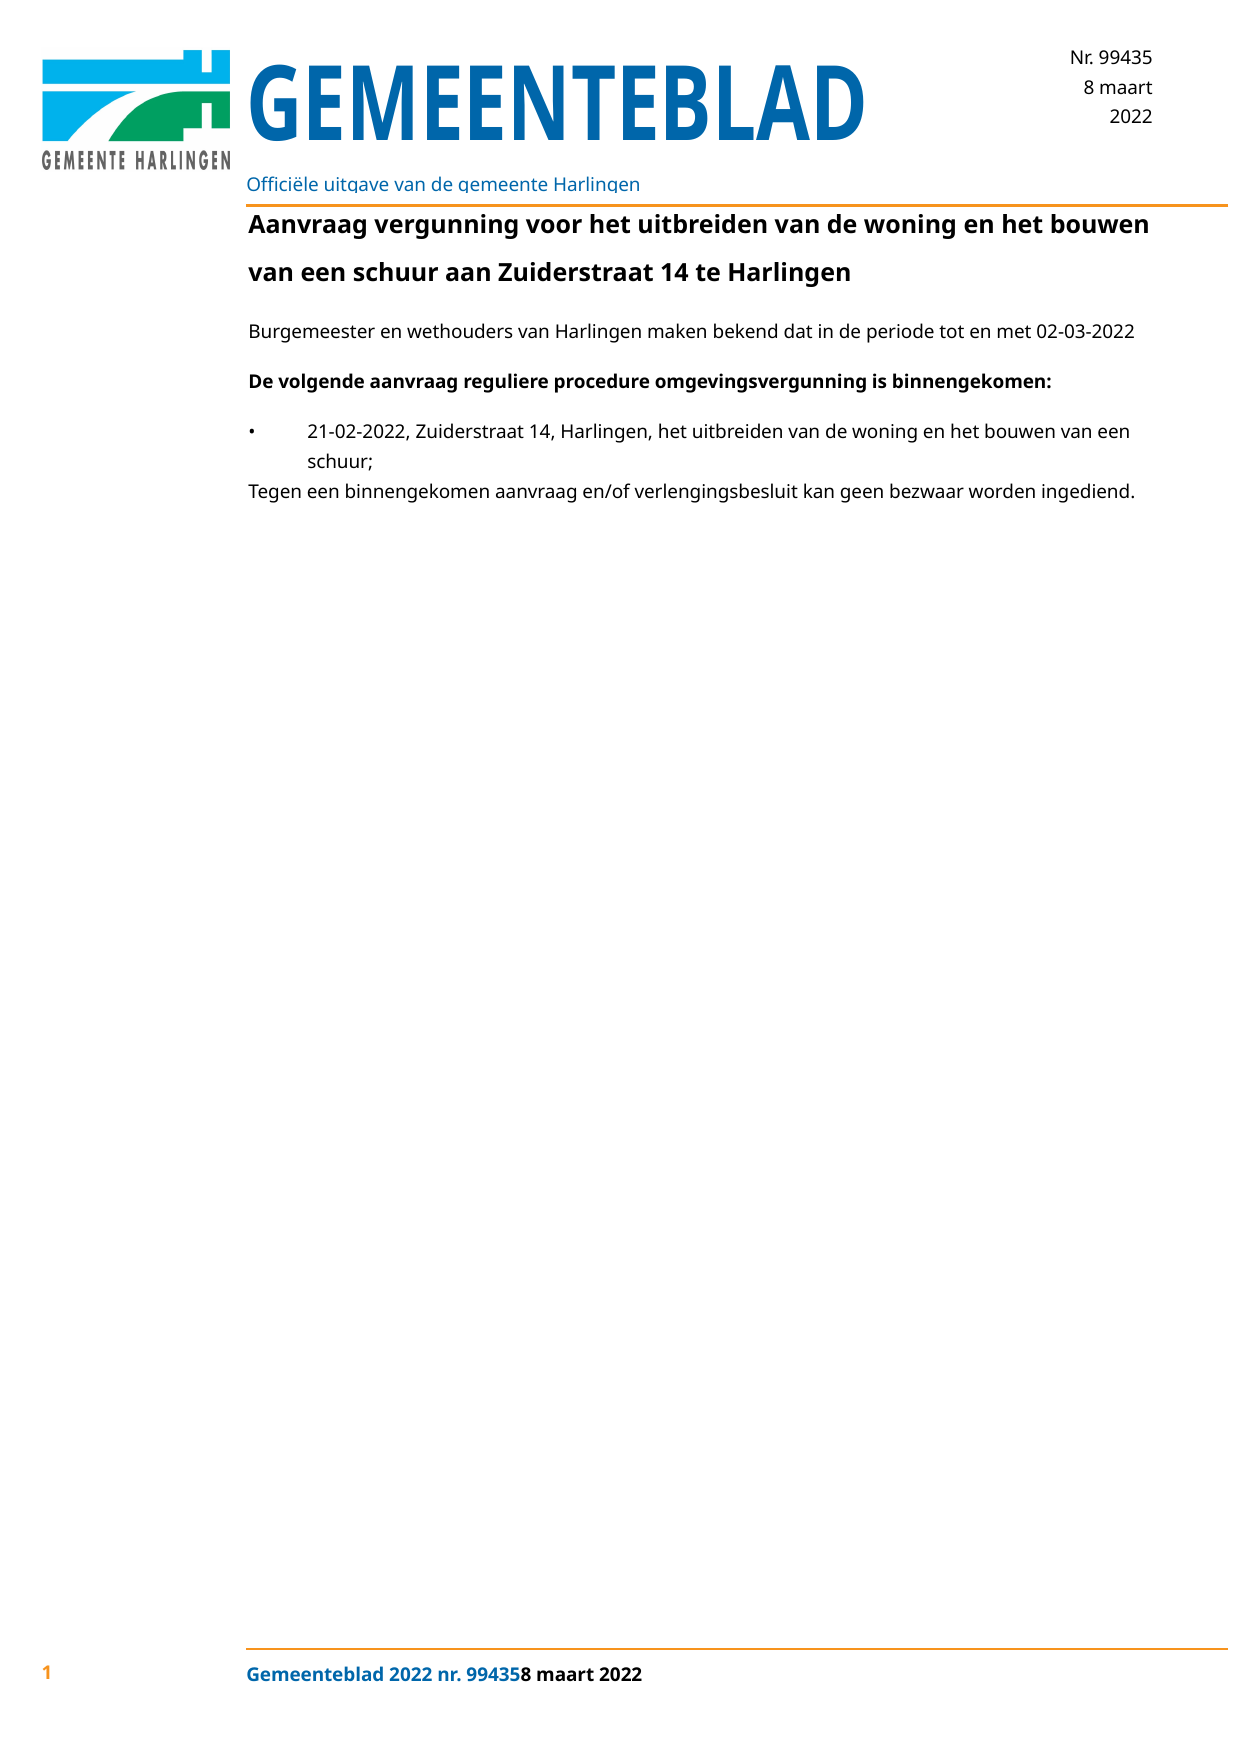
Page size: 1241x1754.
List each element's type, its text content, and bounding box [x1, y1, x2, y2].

text Aanvraag vergunning voor het uitbreiden van de woning en het bouwen van een schuur aan Zuiderstraat 14 te Harlingen [248, 207, 1152, 288]
text Burgemeester en wethouders van Harlingen maken bekend dat in de periode tot en met 02-03-2022 [248, 318, 1152, 344]
text Tegen een binnengekomen aanvraag en/of verlengingsbesluit kan geen bezwaar worden ingediend. [248, 478, 1152, 504]
list 21-02-2022, Zuiderstraat 14, Harlingen, het uitbreiden van de woning en het bouwen van een schuur; [248, 419, 1152, 474]
picture [41, 47, 231, 172]
text De volgende aanvraag reguliere procedure omgevingsvergunning is binnengekomen: [248, 368, 1152, 394]
